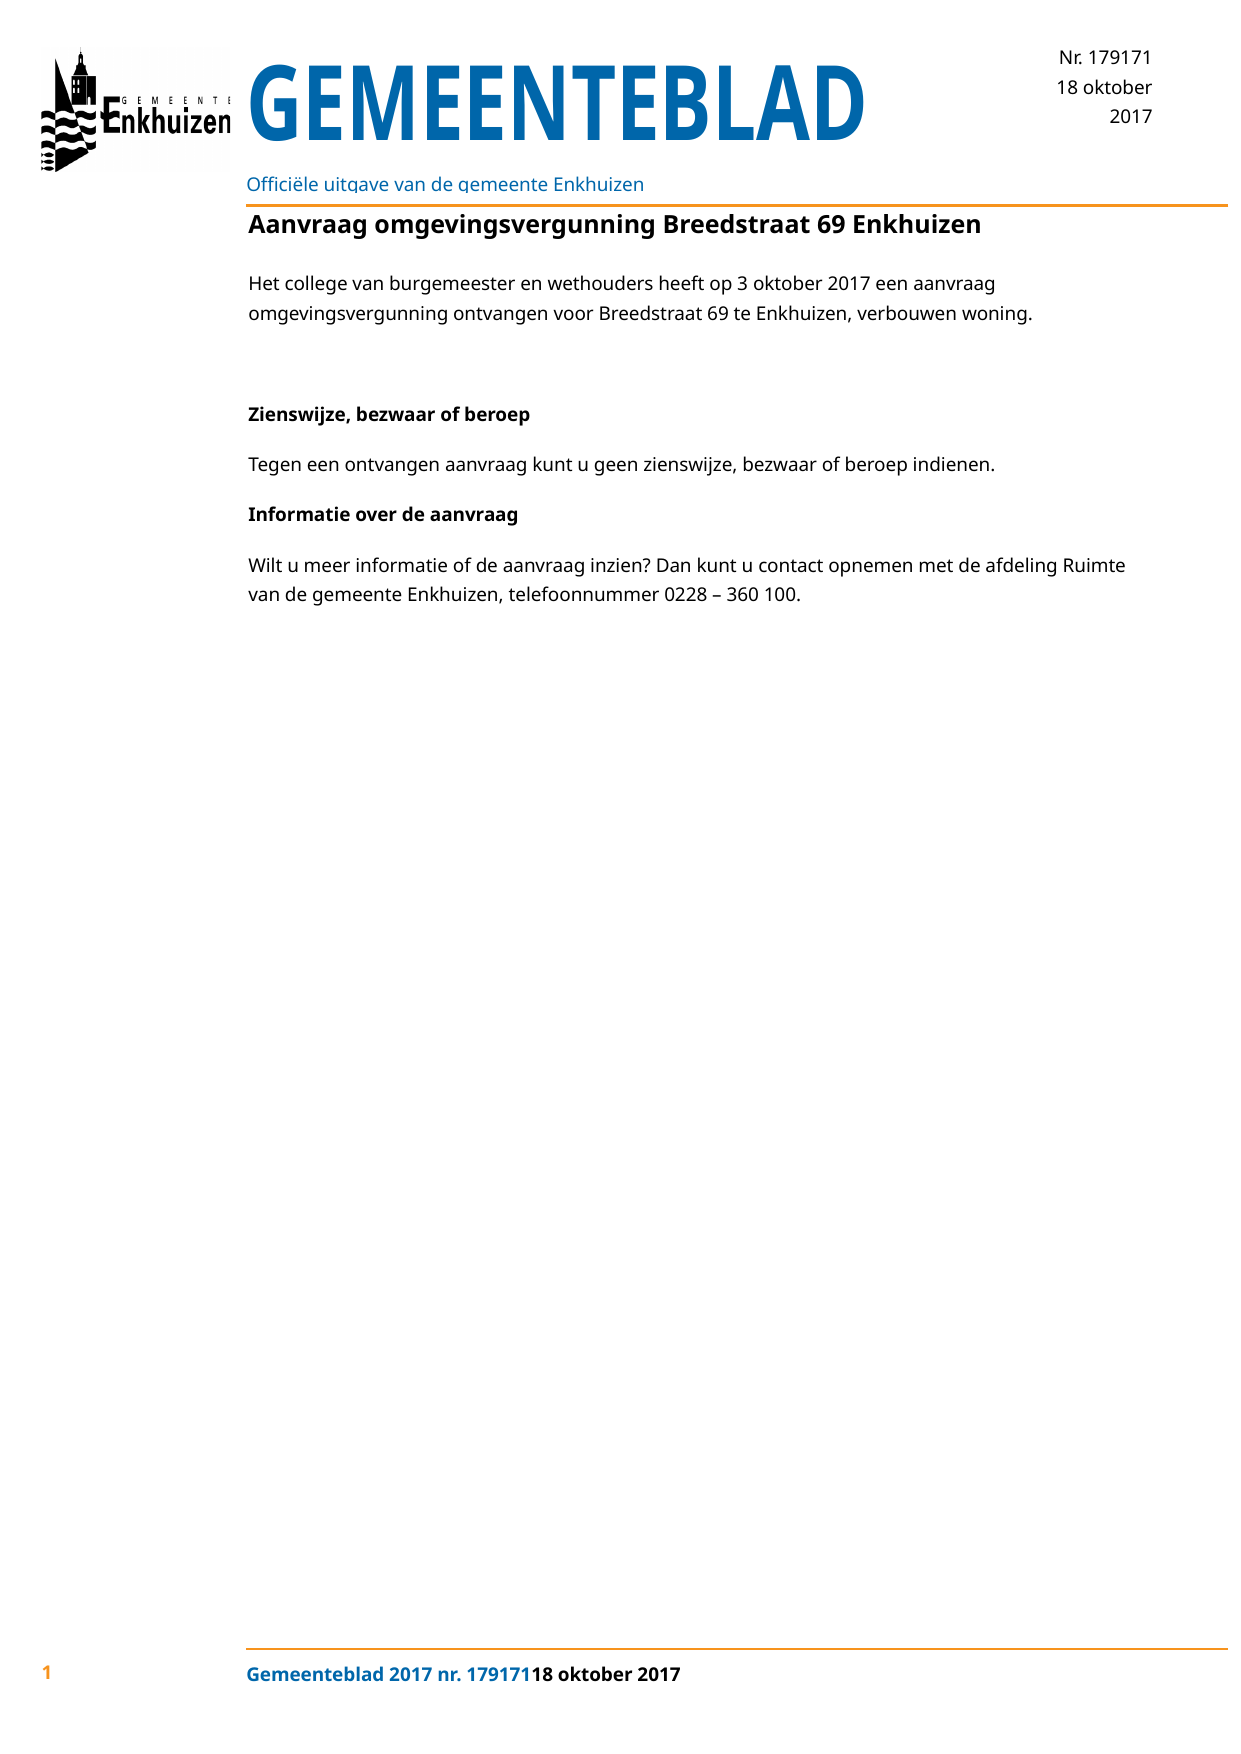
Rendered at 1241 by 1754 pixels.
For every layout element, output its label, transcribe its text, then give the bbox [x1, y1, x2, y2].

text Zienswijze, bezwaar of beroep [248, 401, 1152, 426]
text Het college van burgemeester en wethouders heeft op 3 oktober 2017 een aanvraag omgevingsvergunning ontvangen voor Breedstraat 69 te Enkhuizen, verbouwen woning. [248, 270, 1152, 326]
text Wilt u meer informatie of de aanvraag inzien? Dan kunt u contact opnemen met de afdeling Ruimte van de gemeente Enkhuizen, telefoonnummer 0228 – 360 100. [248, 552, 1152, 607]
text Aanvraag omgevingsvergunning Breedstraat 69 Enkhuizen [248, 207, 1152, 241]
text Informatie over de aanvraag [248, 502, 1152, 527]
picture [41, 47, 231, 172]
text Tegen een ontvangen aanvraag kunt u geen zienswijze, bezwaar of beroep indienen. [248, 451, 1152, 477]
